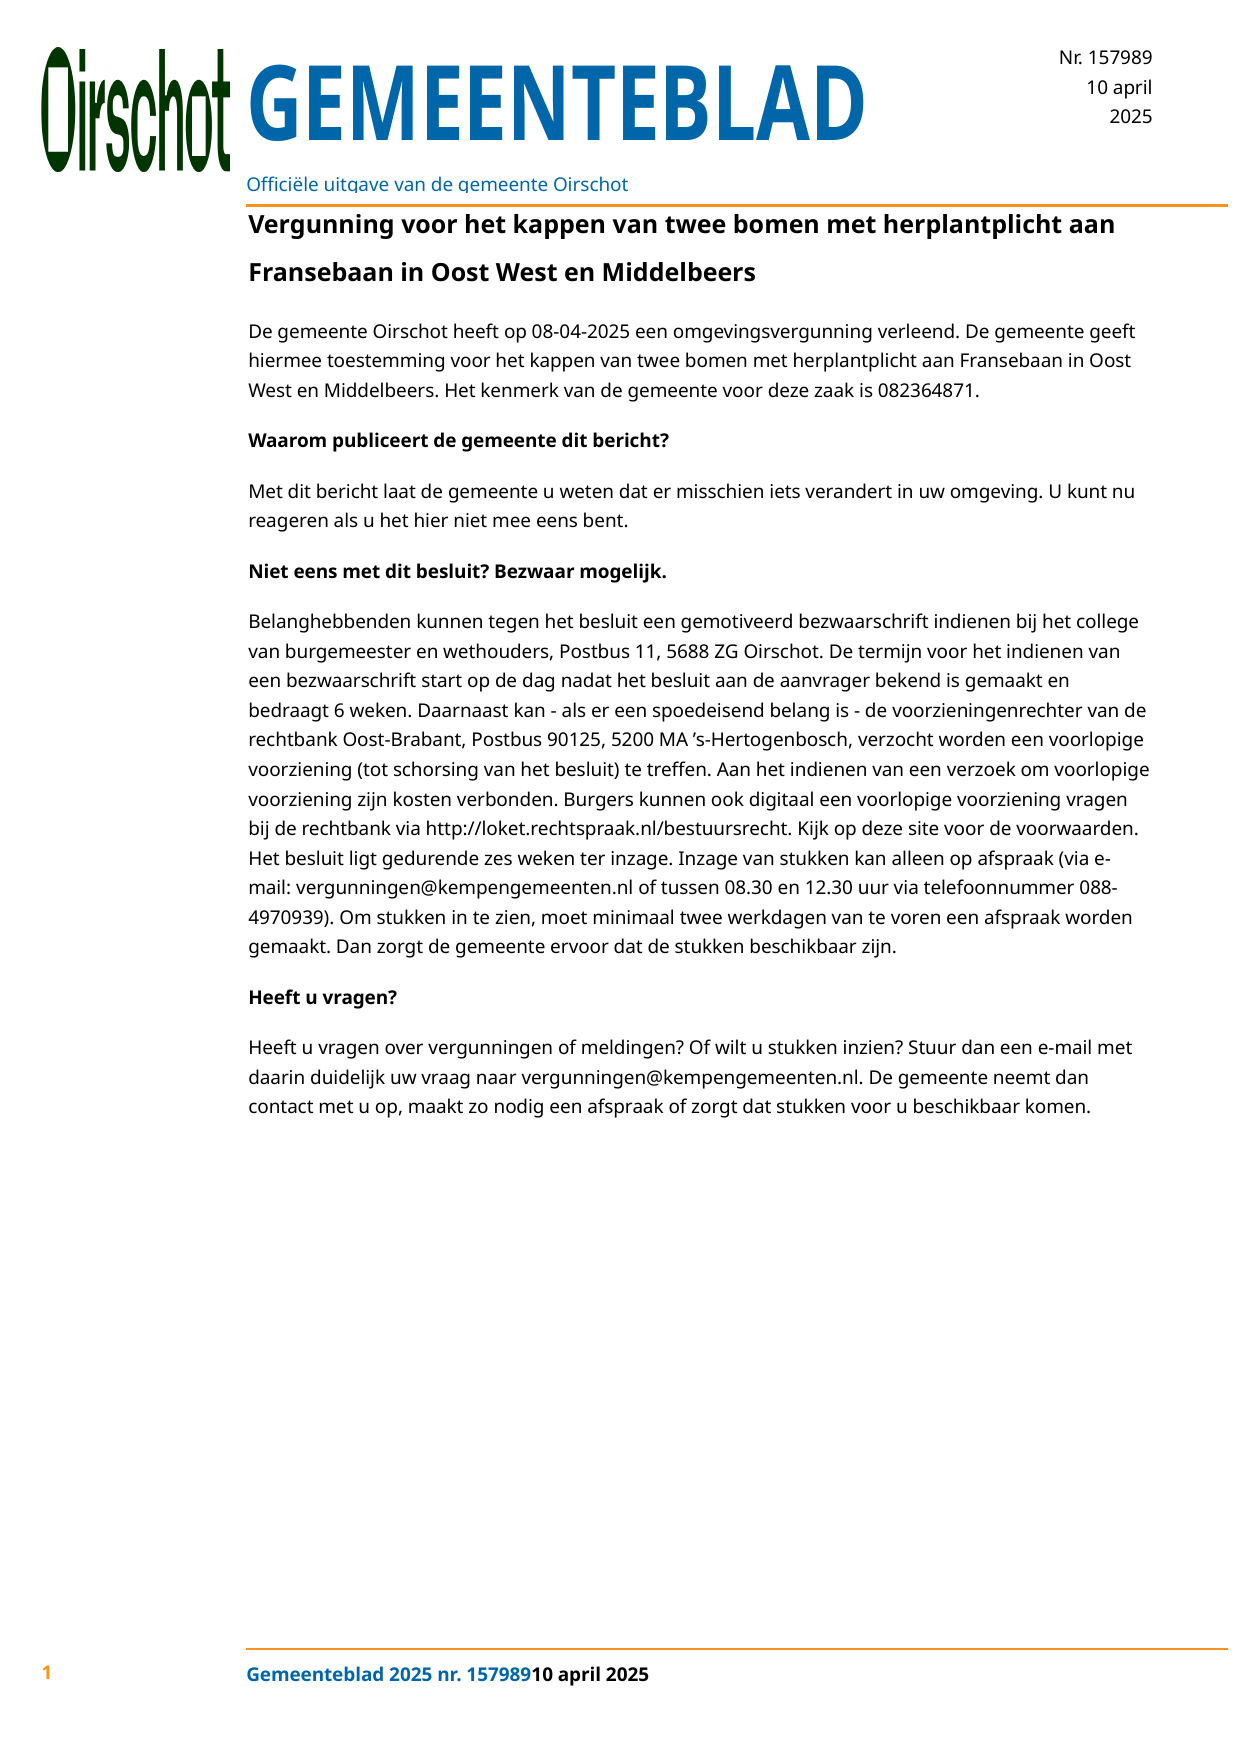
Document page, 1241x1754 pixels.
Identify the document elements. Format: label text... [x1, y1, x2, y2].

text Niet eens met dit besluit? Bezwaar mogelijk. [248, 558, 1152, 584]
text Heeft u vragen? [248, 984, 1152, 1010]
text Waarom publiceert de gemeente dit bericht? [248, 427, 1152, 453]
text Vergunning voor het kappen van twee bomen met herplantplicht aan Fransebaan in Oost West en Middelbeers [248, 207, 1152, 288]
text De gemeente Oirschot heeft op 08-04-2025 een omgevingsvergunning verleend. De gemeente geeft hiermee toestemming voor het kappen van twee bomen met herplantplicht aan Fransebaan in Oost West en Middelbeers. Het kenmerk van de gemeente voor deze zaak is 082364871. [248, 318, 1152, 403]
text Met dit bericht laat de gemeente u weten dat er misschien iets verandert in uw omgeving. U kunt nu reageren als u het hier niet mee eens bent. [248, 478, 1152, 533]
picture [41, 47, 231, 172]
text Heeft u vragen over vergunningen of meldingen? Of wilt u stukken inzien? Stuur dan een e-mail met daarin duidelijk uw vraag naar vergunningen@kempengemeenten.nl. De gemeente neemt dan contact met u op, maakt zo nodig een afspraak of zorgt dat stukken voor u beschikbaar komen. [248, 1034, 1152, 1119]
text Belanghebbenden kunnen tegen het besluit een gemotiveerd bezwaarschrift indienen bij het college van burgemeester en wethouders, Postbus 11, 5688 ZG Oirschot. De termijn voor het indienen van een bezwaarschrift start op de dag nadat het besluit aan de aanvrager bekend is gemaakt en bedraagt 6 weken. Daarnaast kan - als er een spoedeisend belang is - de voorzieningenrechter van de rechtbank Oost-Brabant, Postbus 90125, 5200 MA ’s-Hertogenbosch, verzocht worden een voorlopige voorziening (tot schorsing van het besluit) te treffen. Aan het indienen van een verzoek om voorlopige voorziening zijn kosten verbonden. Burgers kunnen ook digitaal een voorlopige voorziening vragen bij de rechtbank via http://loket.rechtspraak.nl/bestuursrecht. Kijk op deze site voor de voorwaarden. Het besluit ligt gedurende zes weken ter inzage. Inzage van stukken kan alleen op afspraak (via e-mail: vergunningen@kempengemeenten.nl of tussen 08.30 en 12.30 uur via telefoonnummer 088-4970939). Om stukken in te zien, moet minimaal twee werkdagen van te voren een afspraak worden gemaakt. Dan zorgt de gemeente ervoor dat de stukken beschikbaar zijn. [248, 608, 1152, 959]
